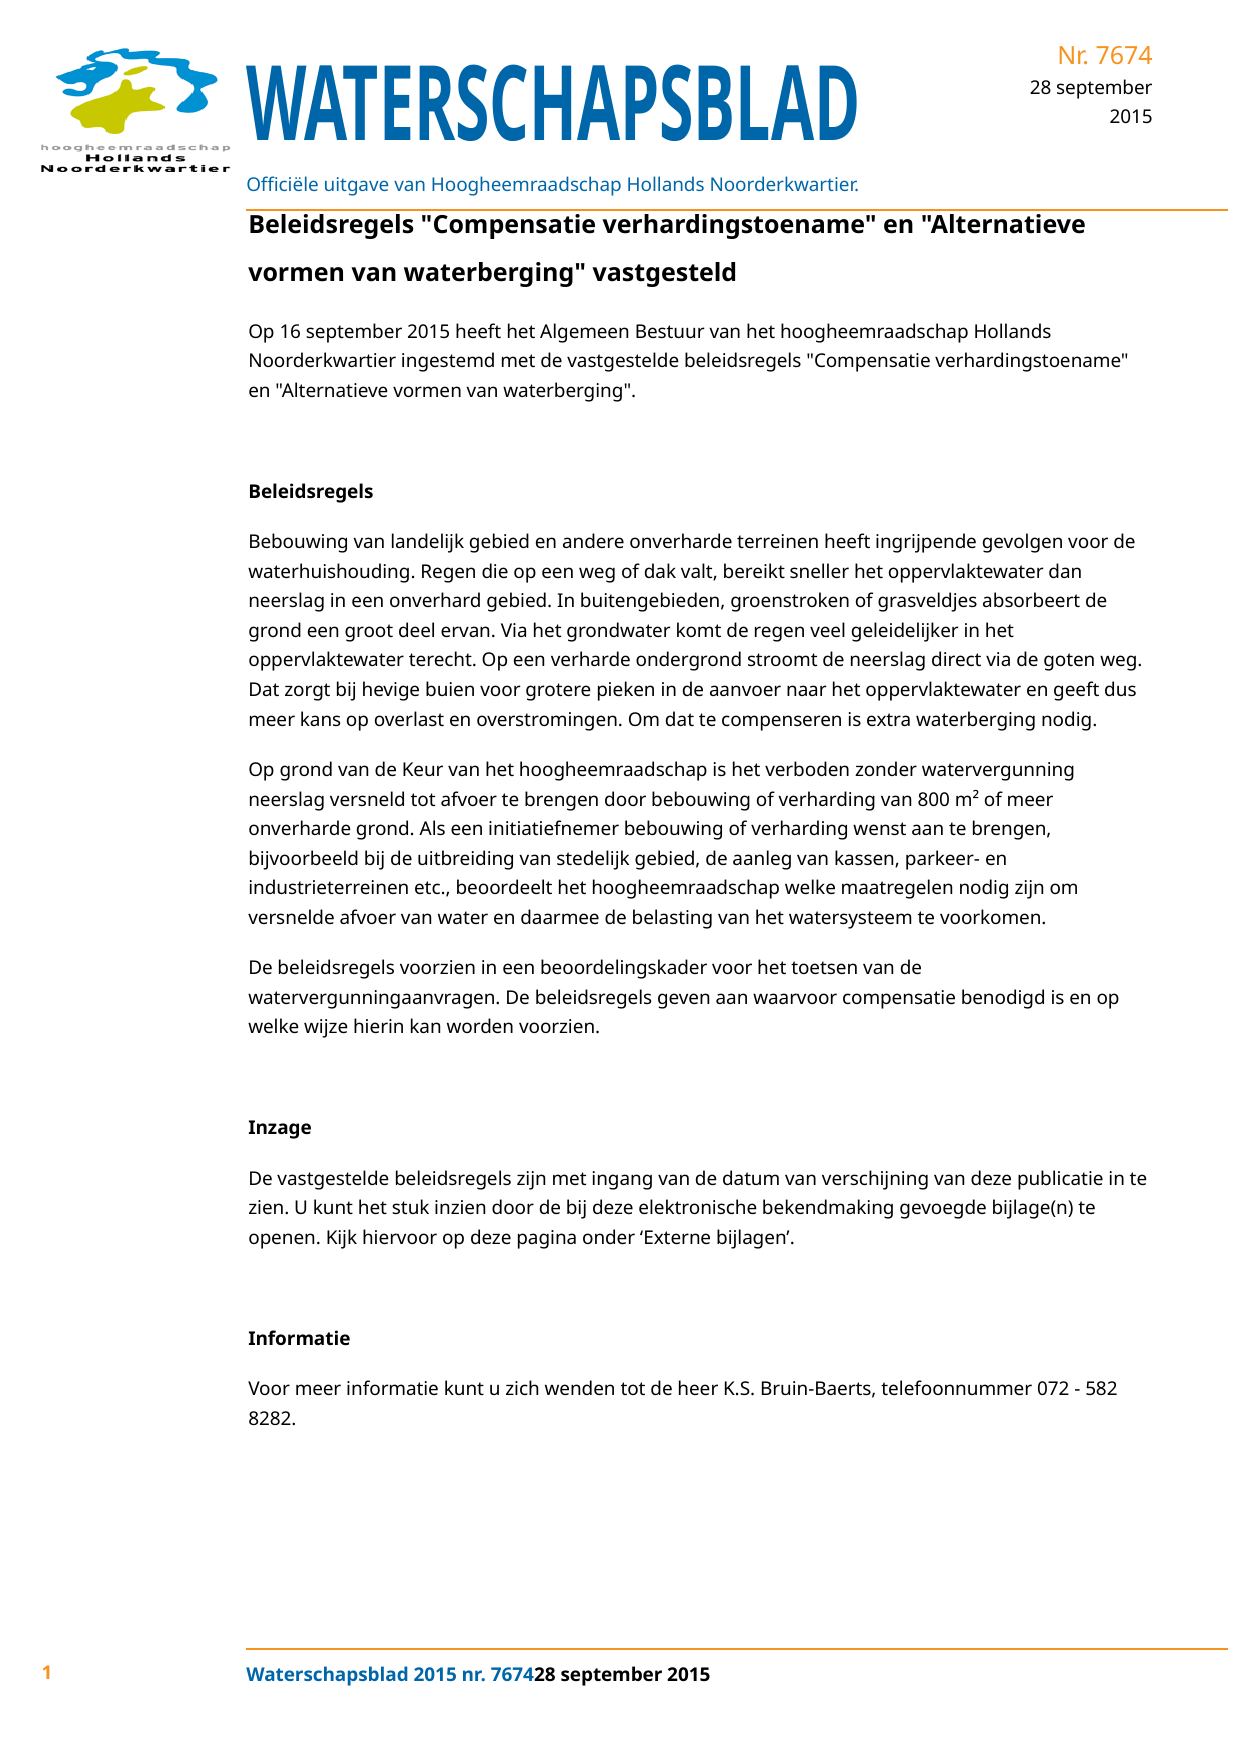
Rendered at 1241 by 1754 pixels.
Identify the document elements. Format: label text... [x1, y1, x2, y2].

text Beleidsregels [248, 478, 1152, 504]
text De beleidsregels voorzien in een beoordelingskader voor het toetsen van de watervergunningaanvragen. De beleidsregels geven aan waarvoor compensatie benodigd is en op welke wijze hierin kan worden voorzien. [248, 954, 1152, 1039]
text Inzage [248, 1114, 1152, 1140]
text Bebouwing van landelijk gebied en andere onverharde terreinen heeft ingrijpende gevolgen voor de waterhuishouding. Regen die op een weg of dak valt, bereikt sneller het oppervlaktewater dan neerslag in een onverhard gebied. In buitengebieden, groenstroken of grasveldjes absorbeert de grond een groot deel ervan. Via het grondwater komt de regen veel geleidelijker in het oppervlaktewater terecht. Op een verharde ondergrond stroomt de neerslag direct via de goten weg. Dat zorgt bij hevige buien voor grotere pieken in de aanvoer naar het oppervlaktewater en geeft dus meer kans op overlast en overstromingen. Om dat te compenseren is extra waterberging nodig. [248, 528, 1152, 732]
text Op grond van de Keur van het hoogheemraadschap is het verboden zonder watervergunning neerslag versneld tot afvoer te brengen door bebouwing of verharding van 800 m² of meer onverharde grond. Als een initiatiefnemer bebouwing of verharding wenst aan te brengen, bijvoorbeeld bij de uitbreiding van stedelijk gebied, de aanleg van kassen, parkeer- en industrieterreinen etc., beoordeelt het hoogheemraadschap welke maatregelen nodig zijn om versnelde afvoer van water en daarmee de belasting van het watersysteem te voorkomen. [248, 756, 1152, 930]
text Op 16 september 2015 heeft het Algemeen Bestuur van het hoogheemraadschap Hollands Noorderkwartier ingestemd met de vastgestelde beleidsregels "Compensatie verhardingstoename" en "Alternatieve vormen van waterberging". [248, 318, 1152, 403]
text Informatie [248, 1325, 1152, 1351]
text De vastgestelde beleidsregels zijn met ingang van de datum van verschijning van deze publicatie in te zien. U kunt het stuk inzien door de bij deze elektronische bekendmaking gevoegde bijlage(n) te openen. Kijk hiervoor op deze pagina onder ‘Externe bijlagen’. [248, 1165, 1152, 1250]
text Beleidsregels "Compensatie verhardingstoename" en "Alternatieve vormen van waterberging" vastgesteld [248, 211, 1152, 288]
text Voor meer informatie kunt u zich wenden tot de heer K.S. Bruin-Baerts, telefoonnummer 072 - 582 8282. [248, 1375, 1152, 1431]
picture [41, 47, 231, 172]
